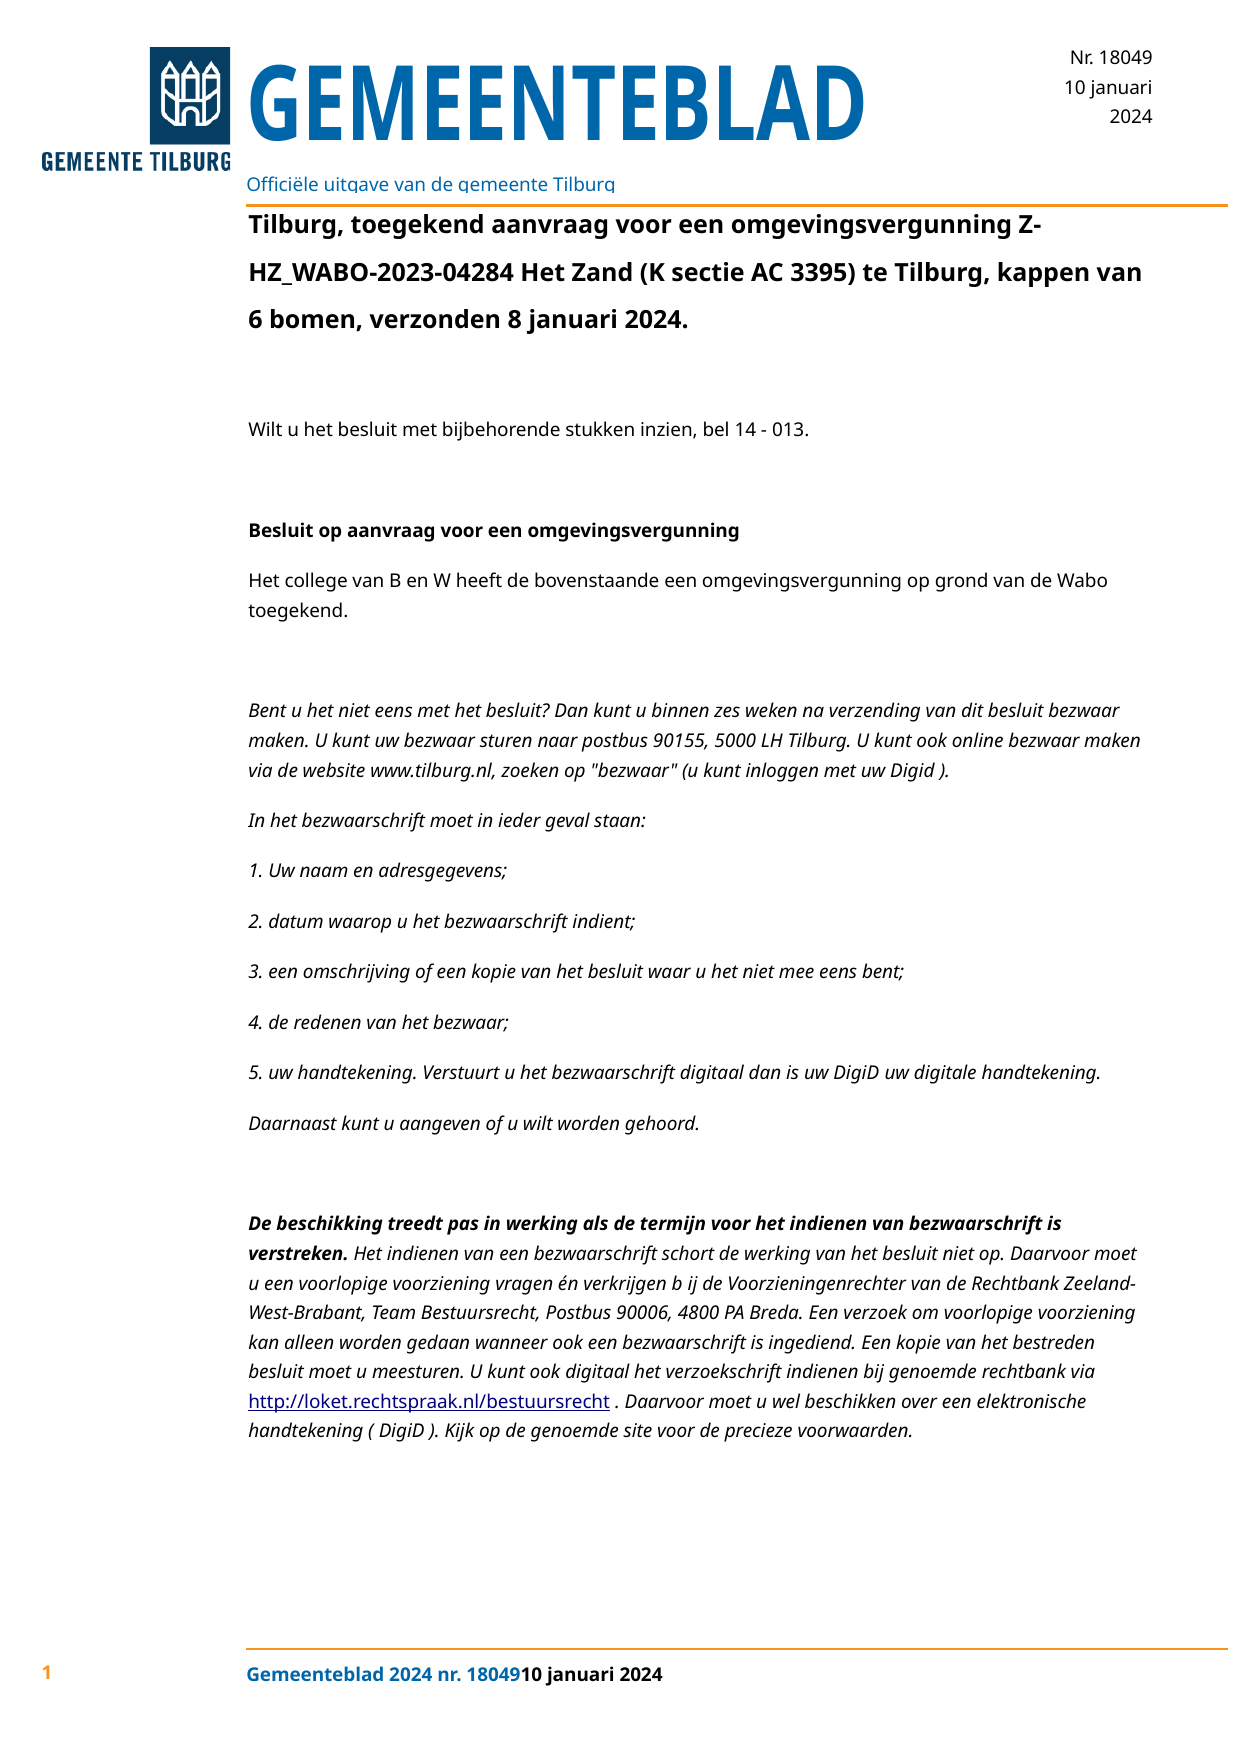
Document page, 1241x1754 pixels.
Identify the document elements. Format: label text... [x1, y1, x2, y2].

text Daarnaast kunt u aangeven of u wilt worden gehoord. [248, 1110, 1152, 1135]
text Wilt u het besluit met bijbehorende stukken inzien, bel 14 - 013. [248, 416, 1152, 442]
text In het bezwaarschrift moet in ieder geval staan: [248, 807, 1152, 833]
text Het college van B en W heeft de bovenstaande een omgevingsvergunning op grond van de Wabo toegekend. [248, 567, 1152, 622]
text 3. een omschrijving of een kopie van het besluit waar u het niet mee eens bent; [248, 958, 1152, 984]
text 5. uw handtekening. Verstuurt u het bezwaarschrift digitaal dan is uw DigiD uw digitale handtekening. [248, 1059, 1152, 1085]
text De beschikking treedt pas in werking als de termijn voor het indienen van bezwaarschrift is verstreken. Het indienen van een bezwaarschrift schort de werking van het besluit niet op. Daarvoor moet u een voorlopige voorziening vragen én verkrijgen b ij de Voorzieningenrechter van de Rechtbank Zeeland-West-Brabant, Team Bestuursrecht, Postbus 90006, 4800 PA Breda. Een verzoek om voorlopige voorziening kan alleen worden gedaan wanneer ook een bezwaarschrift is ingediend. Een kopie van het bestreden besluit moet u meesturen. U kunt ook digitaal het verzoekschrift indienen bij genoemde rechtbank via http://loket.rechtspraak.nl/bestuursrecht . Daarvoor moet u wel beschikken over een elektronische handtekening ( DigiD ). Kijk op de genoemde site voor de precieze voorwaarden. [248, 1211, 1152, 1443]
text Besluit op aanvraag voor een omgevingsvergunning [248, 517, 1152, 542]
picture [41, 47, 231, 172]
text 2. datum waarop u het bezwaarschrift indient; [248, 908, 1152, 934]
text Tilburg, toegekend aanvraag voor een omgevingsvergunning Z-HZ_WABO-2023-04284 Het Zand (K sectie AC 3395) te Tilburg, kappen van 6 bomen, verzonden 8 januari 2024. [248, 207, 1152, 336]
text 4. de redenen van het bezwaar; [248, 1009, 1152, 1034]
text Bent u het niet eens met het besluit? Dan kunt u binnen zes weken na verzending van dit besluit bezwaar maken. U kunt uw bezwaar sturen naar postbus 90155, 5000 LH Tilburg. U kunt ook online bezwaar maken via de website www.tilburg.nl, zoeken op "bezwaar" (u kunt inloggen met uw Digid ). [248, 698, 1152, 782]
text 1. Uw naam en adresgegevens; [248, 858, 1152, 883]
